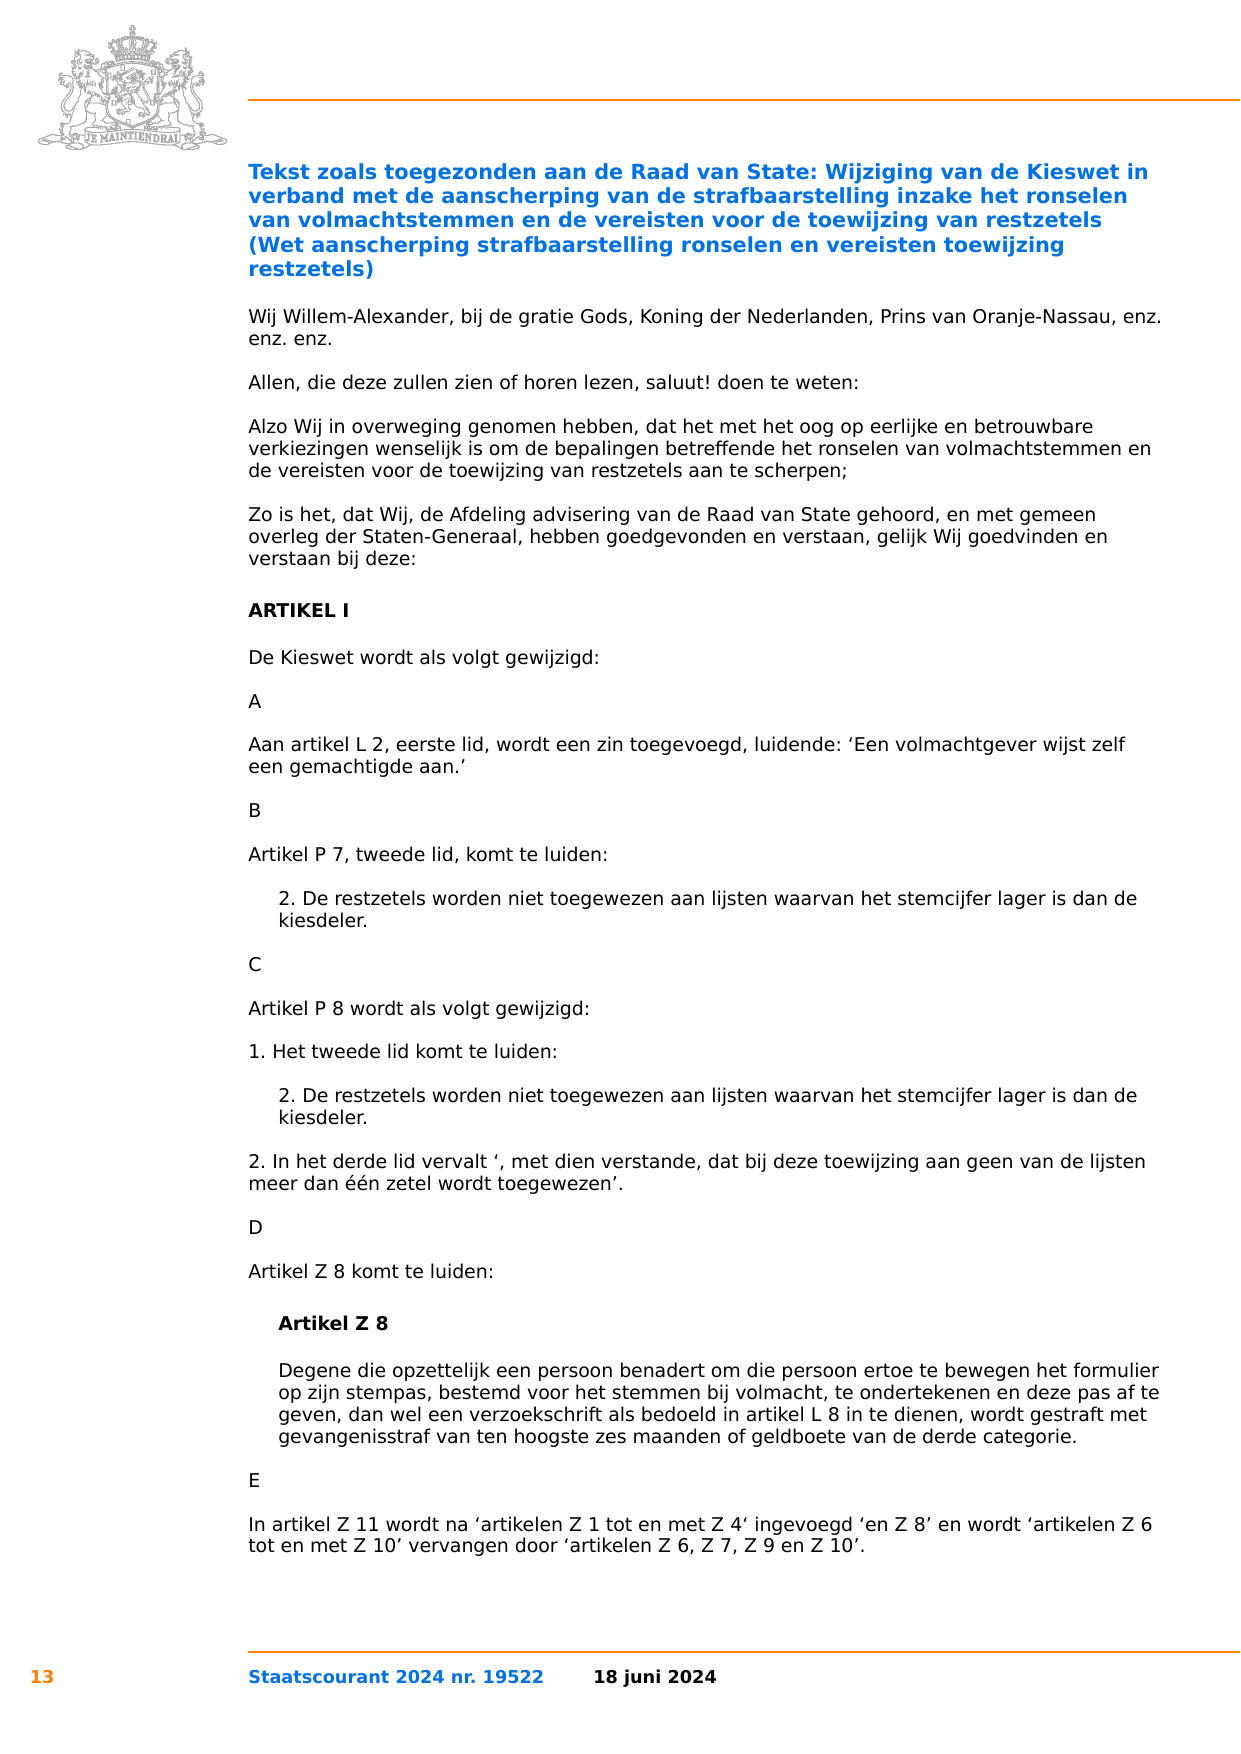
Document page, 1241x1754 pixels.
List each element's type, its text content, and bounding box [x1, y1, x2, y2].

text 2. De restzetels worden niet toegewezen aan lijsten waarvan het stemcijfer lager is dan de kiesdeler. [278, 888, 1163, 932]
picture [38, 25, 227, 150]
text D [248, 1217, 1163, 1239]
text E [248, 1469, 1163, 1492]
text Artikel Z 8 komt te luiden: [248, 1261, 1163, 1283]
text Alzo Wij in overweging genomen hebben, dat het met het oog op eerlijke en betrouwbare verkiezingen wenselijk is om de bepalingen betreffende het ronselen van volmachtstemmen en de vereisten voor de toewijzing van restzetels aan te scherpen; [248, 416, 1163, 482]
text De Kieswet wordt als volgt gewijzigd: [248, 647, 1163, 669]
text 2. In het derde lid vervalt ‘, met dien verstande, dat bij deze toewijzing aan geen van de lijsten meer dan één zetel wordt toegewezen’. [248, 1151, 1163, 1195]
subtitle Tekst zoals toegezonden aan de Raad van State: Wijziging van de Kieswet in verband met de aanscherping van de strafbaarstelling inzake het ronselen van volmachtstemmen en de vereisten voor de toewijzing van restzetels (Wet aanscherping strafbaarstelling ronselen en vereisten toewijzing restzetels) [248, 160, 1163, 281]
text A [248, 691, 1163, 712]
text Aan artikel L 2, eerste lid, wordt een zin toegevoegd, luidende: ‘Een volmachtgever wijst zelf een gemachtigde aan.’ [248, 734, 1163, 778]
text Zo is het, dat Wij, de Afdeling advisering van de Raad van State gehoord, en met gemeen overleg der Staten-Generaal, hebben goedgevonden en verstaan, gelijk Wij goedvinden en verstaan bij deze: [248, 504, 1163, 570]
text C [248, 954, 1163, 976]
subtitle ARTIKEL I [248, 600, 1163, 622]
text In artikel Z 11 wordt na ‘artikelen Z 1 tot en met Z 4‘ ingevoegd ‘en Z 8’ en wordt ‘artikelen Z 6 tot en met Z 10’ vervangen door ‘artikelen Z 6, Z 7, Z 9 en Z 10’. [248, 1513, 1163, 1557]
text Degene die opzettelijk een persoon benadert om die persoon ertoe te bewegen het formulier op zijn stempas, bestemd voor het stemmen bij volmacht, te ondertekenen en deze pas af te geven, dan wel een verzoekschrift als bedoeld in artikel L 8 in te dienen, wordt gestraft met gevangenisstraf van ten hoogste zes maanden of geldboete van de derde categorie. [278, 1360, 1163, 1448]
subtitle Artikel Z 8 [278, 1313, 1163, 1335]
text Artikel P 7, tweede lid, komt te luiden: [248, 844, 1163, 866]
text 2. De restzetels worden niet toegewezen aan lijsten waarvan het stemcijfer lager is dan de kiesdeler. [278, 1085, 1163, 1129]
text Wij Willem-Alexander, bij de gratie Gods, Koning der Nederlanden, Prins van Oranje-Nassau, enz. enz. enz. [248, 306, 1163, 350]
text Artikel P 8 wordt als volgt gewijzigd: [248, 998, 1163, 1019]
text Allen, die deze zullen zien of horen lezen, saluut! doen te weten: [248, 372, 1163, 394]
text B [248, 800, 1163, 822]
text 1. Het tweede lid komt te luiden: [248, 1041, 1163, 1063]
